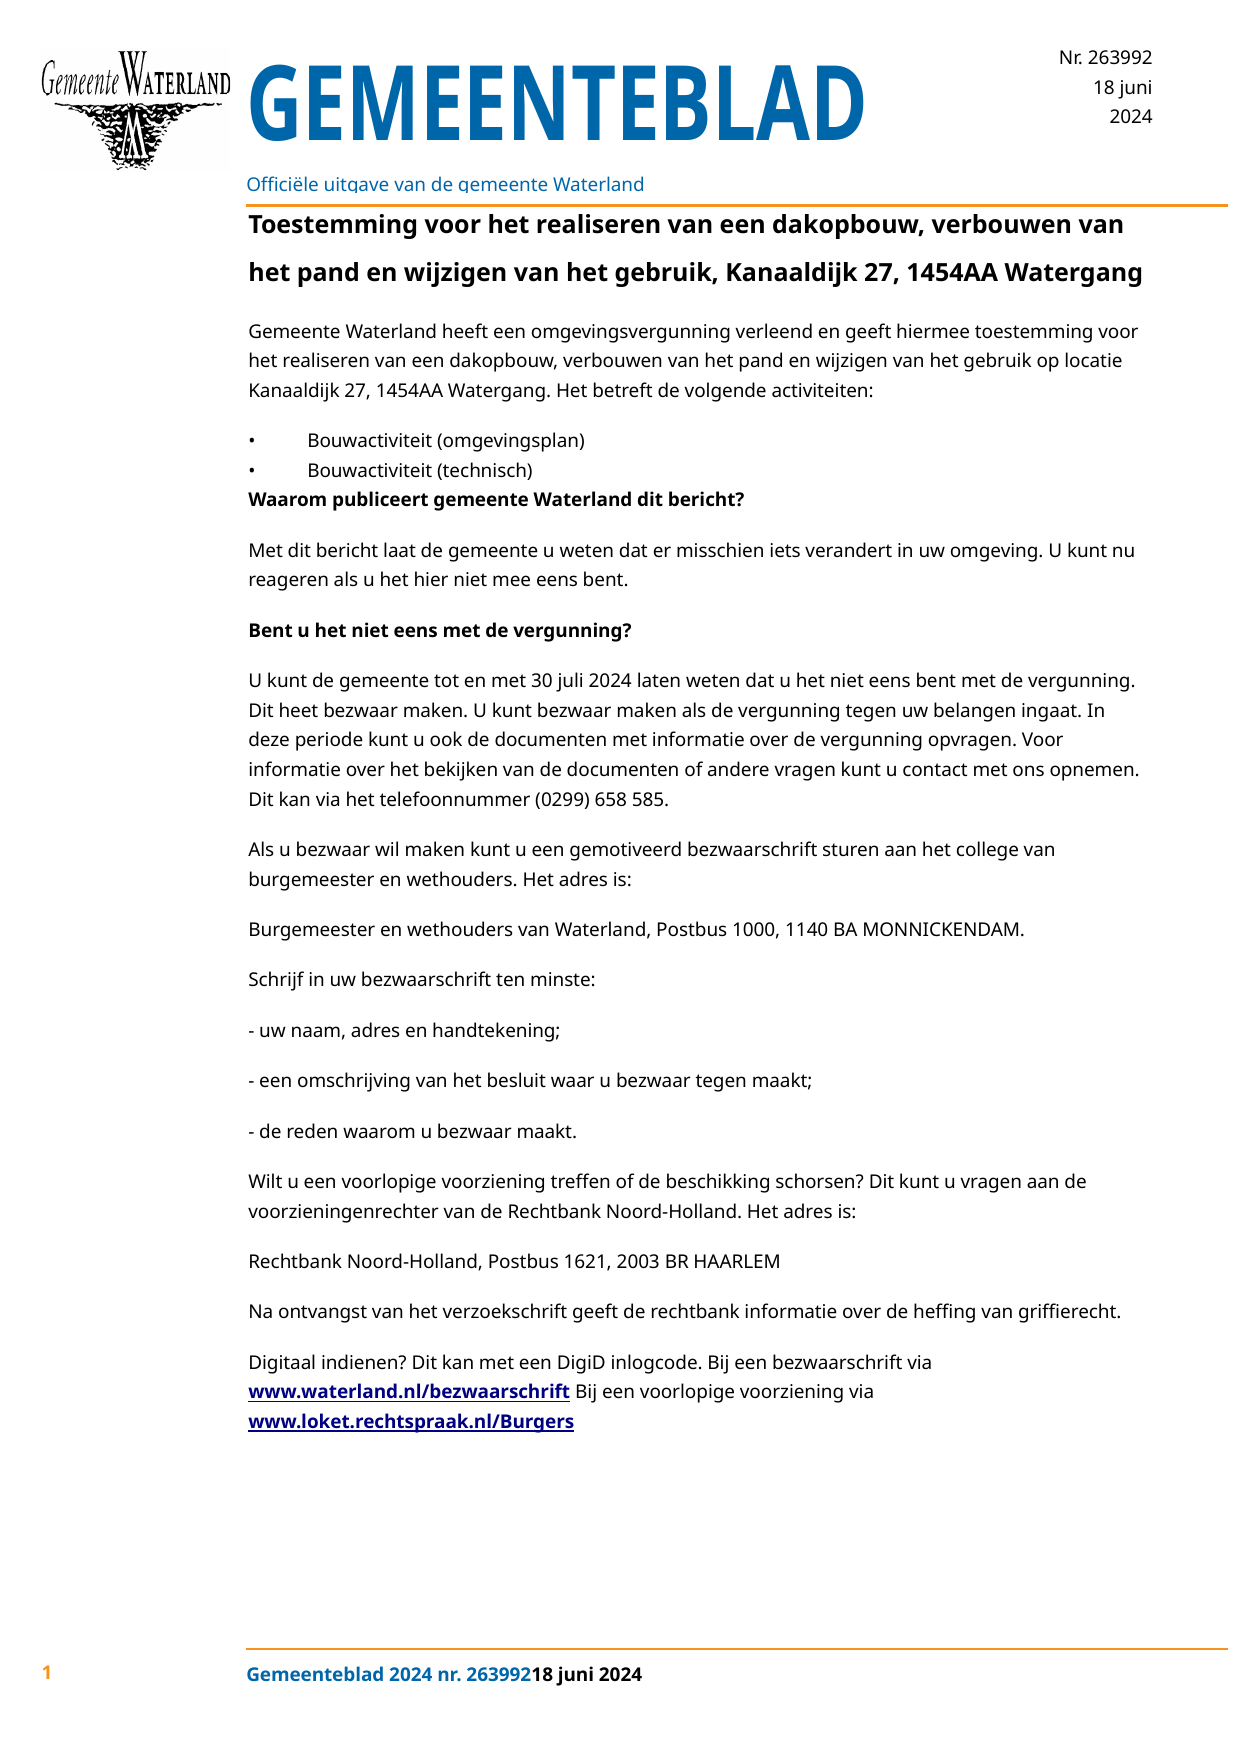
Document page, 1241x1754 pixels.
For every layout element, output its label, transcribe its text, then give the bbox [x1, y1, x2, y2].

text Rechtbank Noord-Holland, Postbus 1621, 2003 BR HAARLEM [248, 1248, 1152, 1274]
text Als u bezwaar wil maken kunt u een gemotiveerd bezwaarschrift sturen aan het college van burgemeester en wethouders. Het adres is: [248, 836, 1152, 892]
text - uw naam, adres en handtekening; [248, 1017, 1152, 1043]
text - de reden waarom u bezwaar maakt. [248, 1118, 1152, 1144]
text Waarom publiceert gemeente Waterland dit bericht? [248, 487, 1152, 512]
text Schrijf in uw bezwaarschrift ten minste: [248, 967, 1152, 992]
text - een omschrijving van het besluit waar u bezwaar tegen maakt; [248, 1067, 1152, 1093]
text Wilt u een voorlopige voorziening treffen of de beschikking schorsen? Dit kunt u vragen aan de voorzieningenrechter van de Rechtbank Noord-Holland. Het adres is: [248, 1168, 1152, 1224]
text Met dit bericht laat de gemeente u weten dat er misschien iets verandert in uw omgeving. U kunt nu reageren als u het hier niet mee eens bent. [248, 537, 1152, 592]
text Toestemming voor het realiseren van een dakopbouw, verbouwen van het pand en wijzigen van het gebruik, Kanaaldijk 27, 1454AA Watergang [248, 207, 1152, 288]
list Bouwactiviteit (technisch) [248, 457, 1152, 483]
text Gemeente Waterland heeft een omgevingsvergunning verleend en geeft hiermee toestemming voor het realiseren van een dakopbouw, verbouwen van het pand en wijzigen van het gebruik op locatie Kanaaldijk 27, 1454AA Watergang. Het betreft de volgende activiteiten: [248, 318, 1152, 403]
text U kunt de gemeente tot en met 30 juli 2024 laten weten dat u het niet eens bent met de vergunning. Dit heet bezwaar maken. U kunt bezwaar maken als de vergunning tegen uw belangen ingaat. In deze periode kunt u ook de documenten met informatie over de vergunning opvragen. Voor informatie over het bekijken van de documenten of andere vragen kunt u contact met ons opnemen. Dit kan via het telefoonnummer (0299) 658 585. [248, 667, 1152, 812]
text Na ontvangst van het verzoekschrift geeft de rechtbank informatie over de heffing van griffierecht. [248, 1299, 1152, 1324]
list Bouwactiviteit (omgevingsplan) [248, 427, 1152, 453]
picture [41, 47, 231, 172]
text Bent u het niet eens met de vergunning? [248, 617, 1152, 643]
text Burgemeester en wethouders van Waterland, Postbus 1000, 1140 BA MONNICKENDAM. [248, 916, 1152, 942]
text Digitaal indienen? Dit kan met een DigiD inlogcode. Bij een bezwaarschrift via www.waterland.nl/bezwaarschrift Bij een voorlopige voorziening via www.loket.rechtspraak.nl/Burgers [248, 1349, 1152, 1434]
